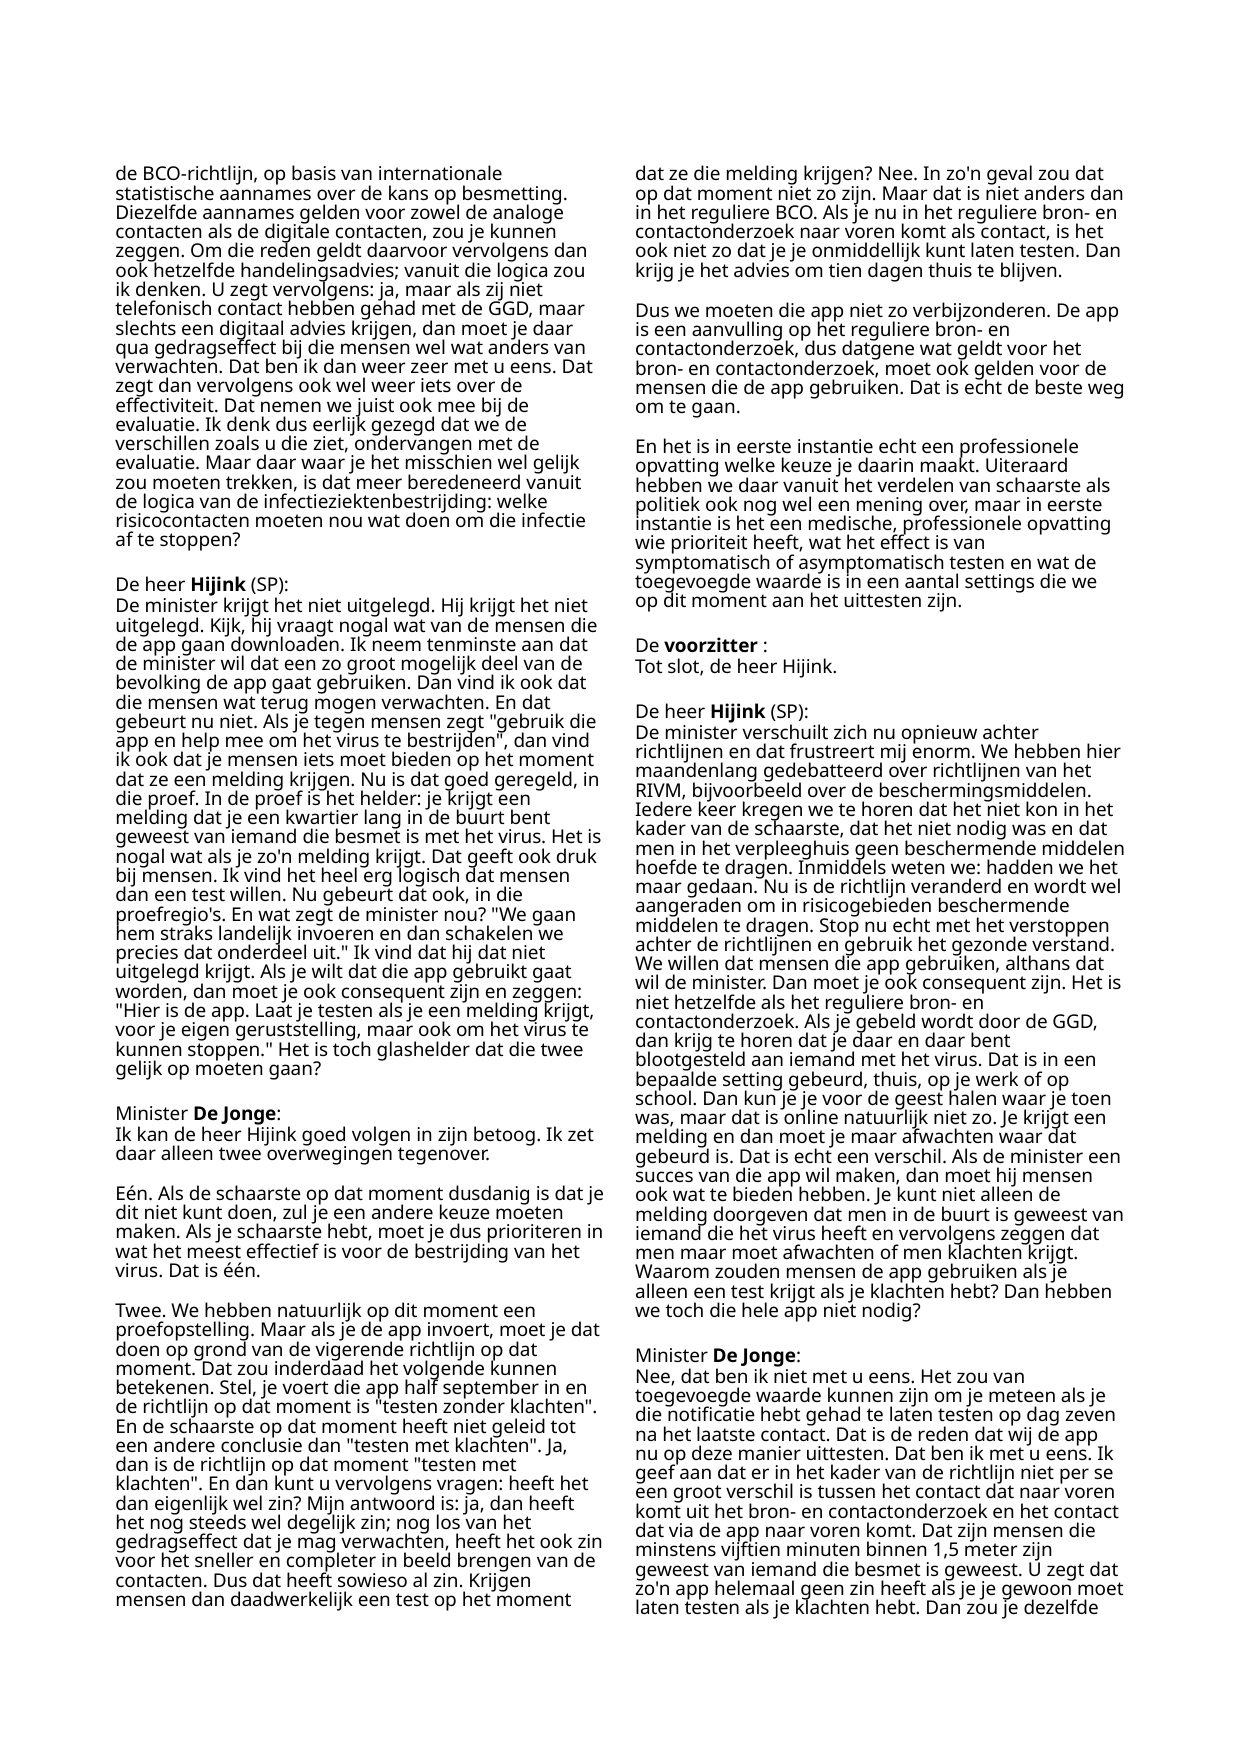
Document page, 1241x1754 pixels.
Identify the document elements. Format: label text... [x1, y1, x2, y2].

text Dus we moeten die app niet zo verbijzonderen. De app is een aanvulling op het reguliere bron- en contactonderzoek, dus datgene wat geldt voor het bron- en contactonderzoek, moet ook gelden voor de mensen die de app gebruiken. Dat is echt de beste weg om te gaan. [635, 302, 1125, 417]
text de BCO-richtlijn, op basis van internationale statistische aannames over de kans op besmetting. Diezelfde aannames gelden voor zowel de analoge contacten als de digitale contacten, zou je kunnen zeggen. Om die reden geldt daarvoor vervolgens dan ook hetzelfde handelingsadvies; vanuit die logica zou ik denken. U zegt vervolgens: ja, maar als zij niet telefonisch contact hebben gehad met de GGD, maar slechts een digitaal advies krijgen, dan moet je daar qua gedragseffect bij die mensen wel wat anders van verwachten. Dat ben ik dan weer zeer met u eens. Dat zegt dan vervolgens ook wel weer iets over de effectiviteit. Dat nemen we juist ook mee bij de evaluatie. Ik denk dus eerlijk gezegd dat we de verschillen zoals u die ziet, ondervangen met de evaluatie. Maar daar waar je het misschien wel gelijk zou moeten trekken, is dat meer beredeneerd vanuit de logica van de infectieziektenbestrijding: welke risicocontacten moeten nou wat doen om die infectie af te stoppen? [115, 165, 605, 551]
text Ik kan de heer Hijink goed volgen in zijn betoog. Ik zet daar alleen twee overwegingen tegenover. [115, 1126, 605, 1164]
text De heer Hijink (SP): [635, 698, 1125, 724]
text Tot slot, de heer Hijink. [635, 658, 1125, 677]
text De minister verschuilt zich nu opnieuw achter richtlijnen en dat frustreert mij enorm. We hebben hier maandenlang gedebatteerd over richtlijnen van het RIVM, bijvoorbeeld over de beschermingsmiddelen. Iedere keer kregen we te horen dat het niet kon in het kader van de schaarste, dat het niet nodig was en dat men in het verpleeghuis geen beschermende middelen hoefde te dragen. Inmiddels weten we: hadden we het maar gedaan. Nu is de richtlijn veranderd en wordt wel aangeraden om in risicogebieden beschermende middelen te dragen. Stop nu echt met het verstoppen achter de richtlijnen en gebruik het gezonde verstand. We willen dat mensen die app gebruiken, althans dat wil de minister. Dan moet je ook consequent zijn. Het is niet hetzelfde als het reguliere bron- en contactonderzoek. Als je gebeld wordt door de GGD, dan krijg te horen dat je daar en daar bent blootgesteld aan iemand met het virus. Dat is in een bepaalde setting gebeurd, thuis, op je werk of op school. Dan kun je je voor de geest halen waar je toen was, maar dat is online natuurlijk niet zo. Je krijgt een melding en dan moet je maar afwachten waar dat gebeurd is. Dat is echt een verschil. Als de minister een succes van die app wil maken, dan moet hij mensen ook wat te bieden hebben. Je kunt niet alleen de melding doorgeven dat men in de buurt is geweest van iemand die het virus heeft en vervolgens zeggen dat men maar moet afwachten of men klachten krijgt. Waarom zouden mensen de app gebruiken als je alleen een test krijgt als je klachten hebt? Dan hebben we toch die hele app niet nodig? [635, 724, 1125, 1321]
text Nee, dat ben ik niet met u eens. Het zou van toegevoegde waarde kunnen zijn om je meteen als je die notificatie hebt gehad te laten testen op dag zeven na het laatste contact. Dat is de reden dat wij de app nu op deze manier uittesten. Dat ben ik met u eens. Ik geef aan dat er in het kader van de richtlijn niet per se een groot verschil is tussen het contact dat naar voren komt uit het bron- en contactonderzoek en het contact dat via de app naar voren komt. Dat zijn mensen die minstens vijftien minuten binnen 1,5 meter zijn geweest van iemand die besmet is geweest. U zegt dat zo'n app helemaal geen zin heeft als je je gewoon moet laten testen als je klachten hebt. Dan zou je dezelfde [635, 1368, 1125, 1618]
text De heer Hijink (SP): [115, 572, 605, 597]
text Twee. We hebben natuurlijk op dit moment een proefopstelling. Maar als je de app invoert, moet je dat doen op grond van de vigerende richtlijn op dat moment. Dat zou inderdaad het volgende kunnen betekenen. Stel, je voert die app half september in en de richtlijn op dat moment is "testen zonder klachten". En de schaarste op dat moment heeft niet geleid tot een andere conclusie dan "testen met klachten". Ja, dan is de richtlijn op dat moment "testen met klachten". En dan kunt u vervolgens vragen: heeft het dan eigenlijk wel zin? Mijn antwoord is: ja, dan heeft het nog steeds wel degelijk zin; nog los van het gedragseffect dat je mag verwachten, heeft het ook zin voor het sneller en completer in beeld brengen van de contacten. Dus dat heeft sowieso al zin. Krijgen mensen dan daadwerkelijk een test op het moment [115, 1302, 605, 1610]
text De voorzitter : [635, 632, 1125, 658]
text Minister De Jonge: [635, 1342, 1125, 1368]
text En het is in eerste instantie echt een professionele opvatting welke keuze je daarin maakt. Uiteraard hebben we daar vanuit het verdelen van schaarste als politiek ook nog wel een mening over, maar in eerste instantie is het een medische, professionele opvatting wie prioriteit heeft, wat het effect is van symptomatisch of asymptomatisch testen en wat de toegevoegde waarde is in een aantal settings die we op dit moment aan het uittesten zijn. [635, 438, 1125, 611]
text Eén. Als de schaarste op dat moment dusdanig is dat je dit niet kunt doen, zul je een andere keuze moeten maken. Als je schaarste hebt, moet je dus prioriteren in wat het meest effectief is voor de bestrijding van het virus. Dat is één. [115, 1185, 605, 1281]
text Minister De Jonge: [115, 1100, 605, 1126]
text dat ze die melding krijgen? Nee. In zo'n geval zou dat op dat moment niet zo zijn. Maar dat is niet anders dan in het reguliere BCO. Als je nu in het reguliere bron- en contactonderzoek naar voren komt als contact, is het ook niet zo dat je je onmiddellijk kunt laten testen. Dan krijg je het advies om tien dagen thuis te blijven. [635, 165, 1125, 281]
text De minister krijgt het niet uitgelegd. Hij krijgt het niet uitgelegd. Kijk, hij vraagt nogal wat van de mensen die de app gaan downloaden. Ik neem tenminste aan dat de minister wil dat een zo groot mogelijk deel van de bevolking de app gaat gebruiken. Dan vind ik ook dat die mensen wat terug mogen verwachten. En dat gebeurt nu niet. Als je tegen mensen zegt "gebruik die app en help mee om het virus te bestrijden", dan vind ik ook dat je mensen iets moet bieden op het moment dat ze een melding krijgen. Nu is dat goed geregeld, in die proef. In de proef is het helder: je krijgt een melding dat je een kwartier lang in de buurt bent geweest van iemand die besmet is met het virus. Het is nogal wat als je zo'n melding krijgt. Dat geeft ook druk bij mensen. Ik vind het heel erg logisch dat mensen dan een test willen. Nu gebeurt dat ook, in die proefregio's. En wat zegt de minister nou? "We gaan hem straks landelijk invoeren en dan schakelen we precies dat onderdeel uit." Ik vind dat hij dat niet uitgelegd krijgt. Als je wilt dat die app gebruikt gaat worden, dan moet je ook consequent zijn en zeggen: "Hier is de app. Laat je testen als je een melding krijgt, voor je eigen geruststelling, maar ook om het virus te kunnen stoppen." Het is toch glashelder dat die twee gelijk op moeten gaan? [115, 597, 605, 1079]
